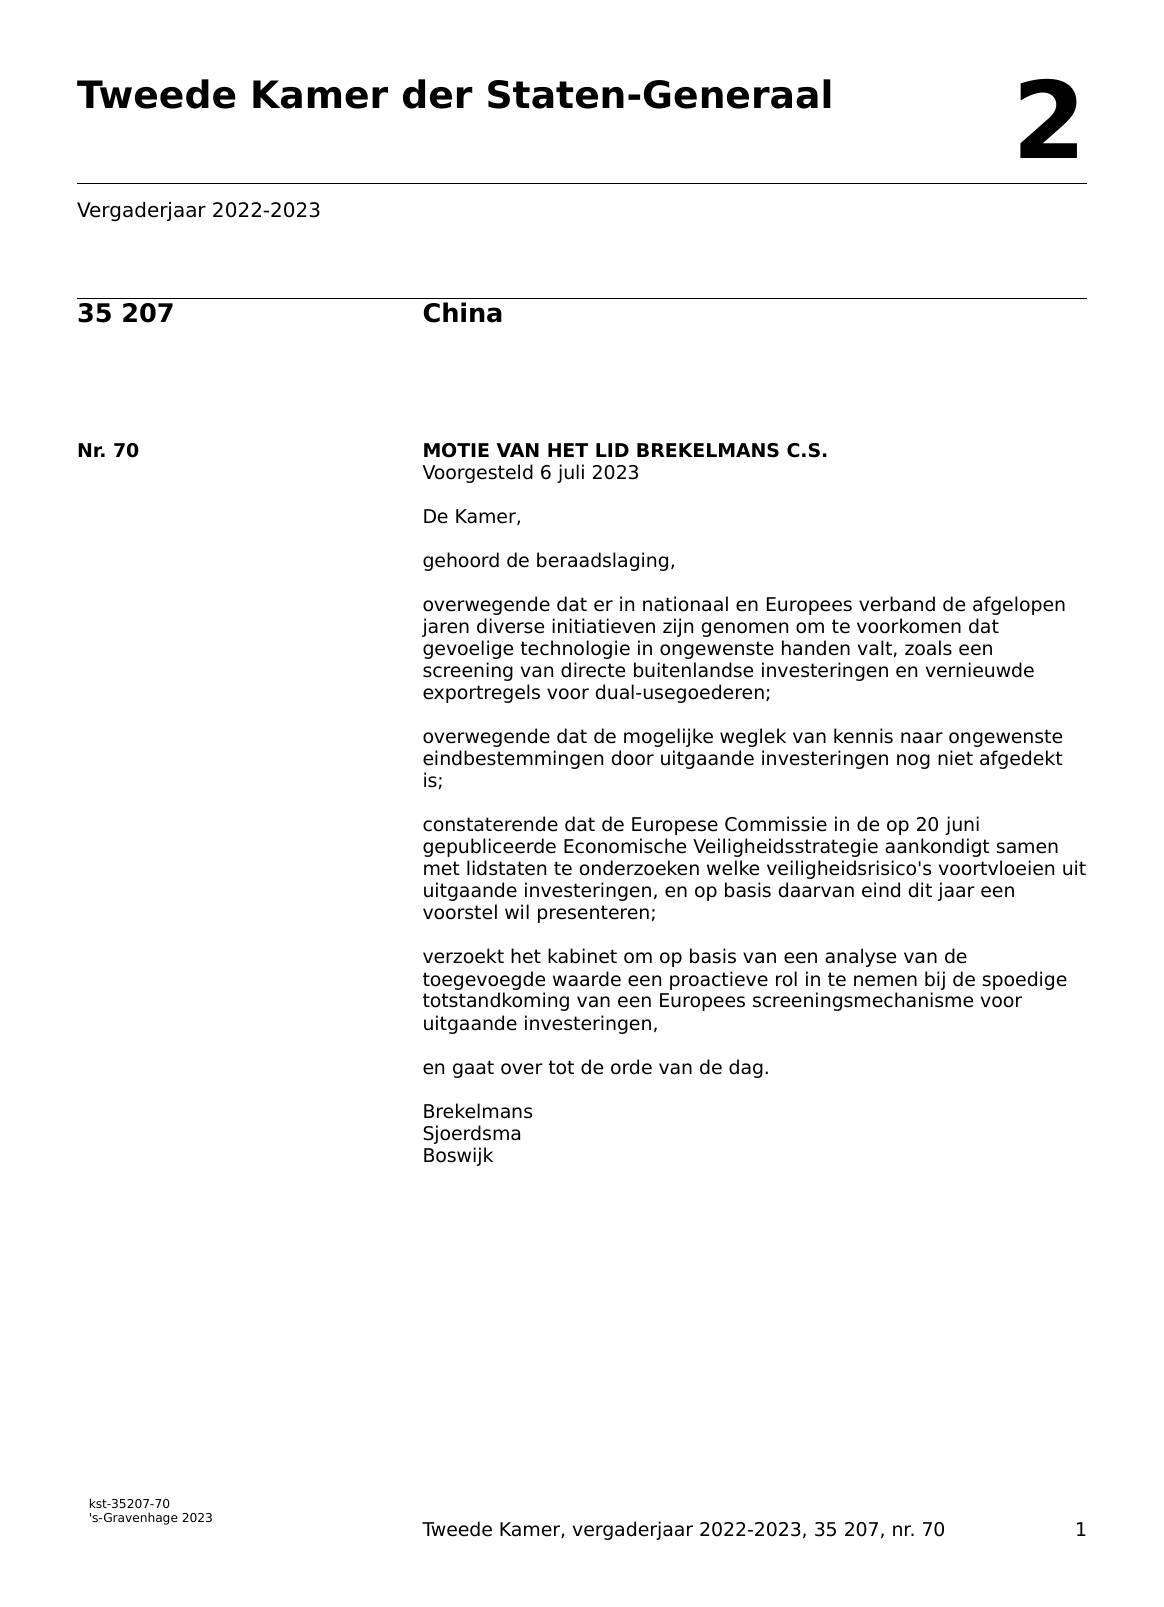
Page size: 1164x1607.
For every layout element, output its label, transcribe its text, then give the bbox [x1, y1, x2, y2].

text Brekelmans [422, 1101, 1087, 1123]
table_header 2 [886, 59, 1087, 183]
text verzoekt het kabinet om op basis van een analyse van de toegevoegde waarde een proactieve rol in te nemen bij de spoedige totstandkoming van een Europees screeningsmechanisme voor uitgaande investeringen, [422, 946, 1087, 1034]
text Voorgesteld 6 juli 2023 [422, 462, 1087, 484]
subtitle 35 207 China [77, 299, 1087, 329]
text 's-Gravenhage 2023 [88, 1511, 323, 1525]
text kst-35207-70 [88, 1497, 323, 1511]
table_header Tweede Kamer der Staten-Generaal [77, 59, 886, 183]
text Sjoerdsma [422, 1123, 1087, 1145]
subtitle Nr. 70 MOTIE VAN HET LID BREKELMANS C.S. [77, 440, 1087, 462]
text Boswijk [422, 1145, 1087, 1167]
text overwegende dat er in nationaal en Europees verband de afgelopen jaren diverse initiatieven zijn genomen om te voorkomen dat gevoelige technologie in ongewenste handen valt, zoals een screening van directe buitenlandse investeringen en vernieuwde exportregels voor dual-usegoederen; [422, 594, 1087, 704]
text constaterende dat de Europese Commissie in de op 20 juni gepubliceerde Economische Veiligheidsstrategie aankondigt samen met lidstaten te onderzoeken welke veiligheidsrisico's voortvloeien uit uitgaande investeringen, en op basis daarvan eind dit jaar een voorstel wil presenteren; [422, 814, 1087, 924]
text gehoord de beraadslaging, [422, 550, 1087, 572]
text en gaat over tot de orde van de dag. [422, 1057, 1087, 1078]
text overwegende dat de mogelijke weglek van kennis naar ongewenste eindbestemmingen door uitgaande investeringen nog niet afgedekt is; [422, 726, 1087, 792]
table_cell Vergaderjaar 2022-2023 [77, 184, 1087, 298]
text De Kamer, [422, 506, 1087, 528]
